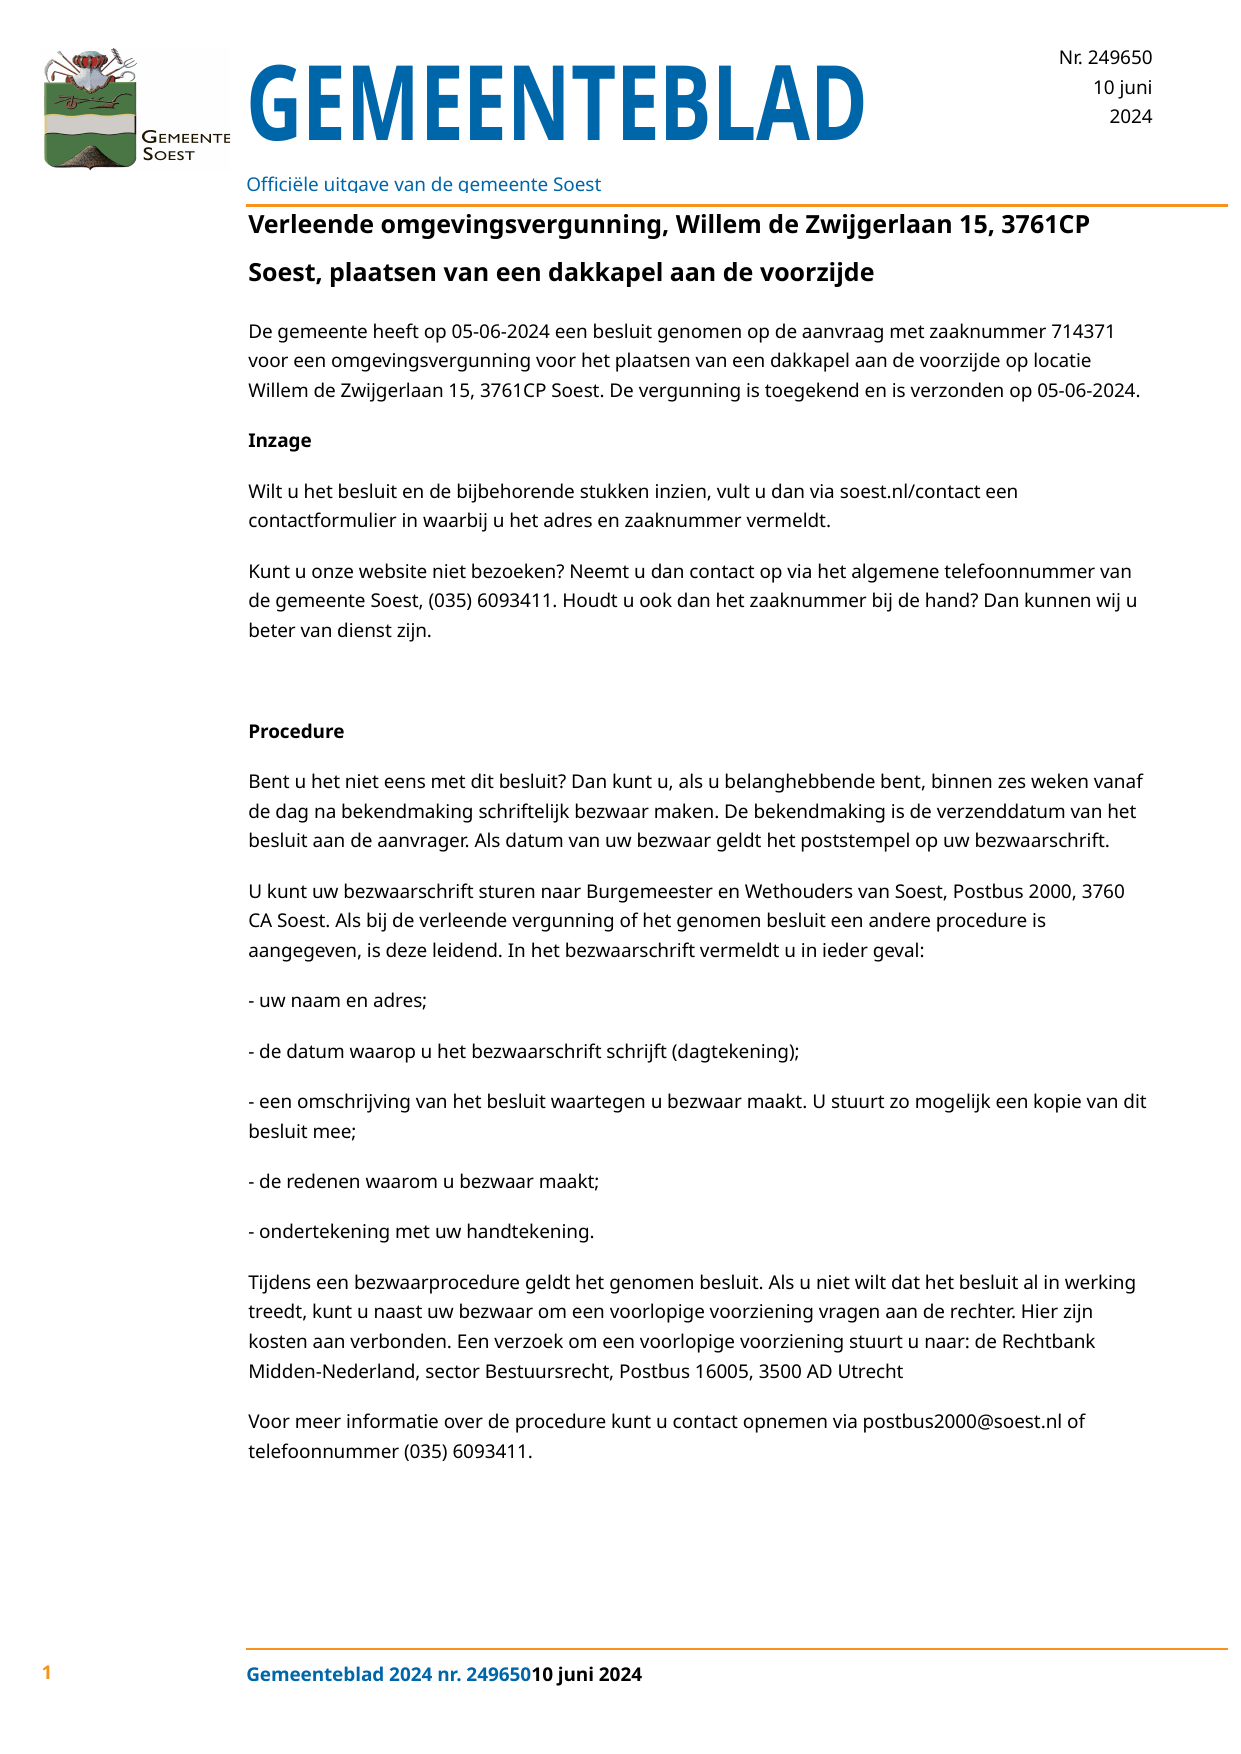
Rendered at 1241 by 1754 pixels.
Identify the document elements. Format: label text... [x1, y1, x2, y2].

text De gemeente heeft op 05-06-2024 een besluit genomen op de aanvraag met zaaknummer 714371 voor een omgevingsvergunning voor het plaatsen van een dakkapel aan de voorzijde op locatie Willem de Zwijgerlaan 15, 3761CP Soest. De vergunning is toegekend en is verzonden op 05-06-2024. [248, 318, 1152, 403]
text Tijdens een bezwaarprocedure geldt het genomen besluit. Als u niet wilt dat het besluit al in werking treedt, kunt u naast uw bezwaar om een voorlopige voorziening vragen aan de rechter. Hier zijn kosten aan verbonden. Een verzoek om een voorlopige voorziening stuurt u naar: de Rechtbank Midden-Nederland, sector Bestuursrecht, Postbus 16005, 3500 AD Utrecht [248, 1269, 1152, 1384]
picture [41, 47, 231, 172]
text Verleende omgevingsvergunning, Willem de Zwijgerlaan 15, 3761CP Soest, plaatsen van een dakkapel aan de voorzijde [248, 207, 1152, 288]
text U kunt uw bezwaarschrift sturen naar Burgemeester en Wethouders van Soest, Postbus 2000, 3760 CA Soest. Als bij de verleende vergunning of het genomen besluit een andere procedure is aangegeven, is deze leidend. In het bezwaarschrift vermeldt u in ieder geval: [248, 878, 1152, 963]
text - uw naam en adres; [248, 987, 1152, 1013]
text Bent u het niet eens met dit besluit? Dan kunt u, als u belanghebbende bent, binnen zes weken vanaf de dag na bekendmaking schriftelijk bezwaar maken. De bekendmaking is de verzenddatum van het besluit aan de aanvrager. Als datum van uw bezwaar geldt het poststempel op uw bezwaarschrift. [248, 768, 1152, 853]
text - de datum waarop u het bezwaarschrift schrijft (dagtekening); [248, 1038, 1152, 1064]
text Inzage [248, 427, 1152, 453]
text Voor meer informatie over de procedure kunt u contact opnemen via postbus2000@soest.nl of telefoonnummer (035) 6093411. [248, 1408, 1152, 1464]
text - de redenen waarom u bezwaar maakt; [248, 1168, 1152, 1194]
text - een omschrijving van het besluit waartegen u bezwaar maakt. U stuurt zo mogelijk een kopie van dit besluit mee; [248, 1088, 1152, 1144]
text Wilt u het besluit en de bijbehorende stukken inzien, vult u dan via soest.nl/contact een contactformulier in waarbij u het adres en zaaknummer vermeldt. [248, 478, 1152, 533]
text - ondertekening met uw handtekening. [248, 1219, 1152, 1244]
text Kunt u onze website niet bezoeken? Neemt u dan contact op via het algemene telefoonnummer van de gemeente Soest, (035) 6093411. Houdt u ook dan het zaaknummer bij de hand? Dan kunnen wij u beter van dienst zijn. [248, 558, 1152, 643]
text Procedure [248, 718, 1152, 744]
